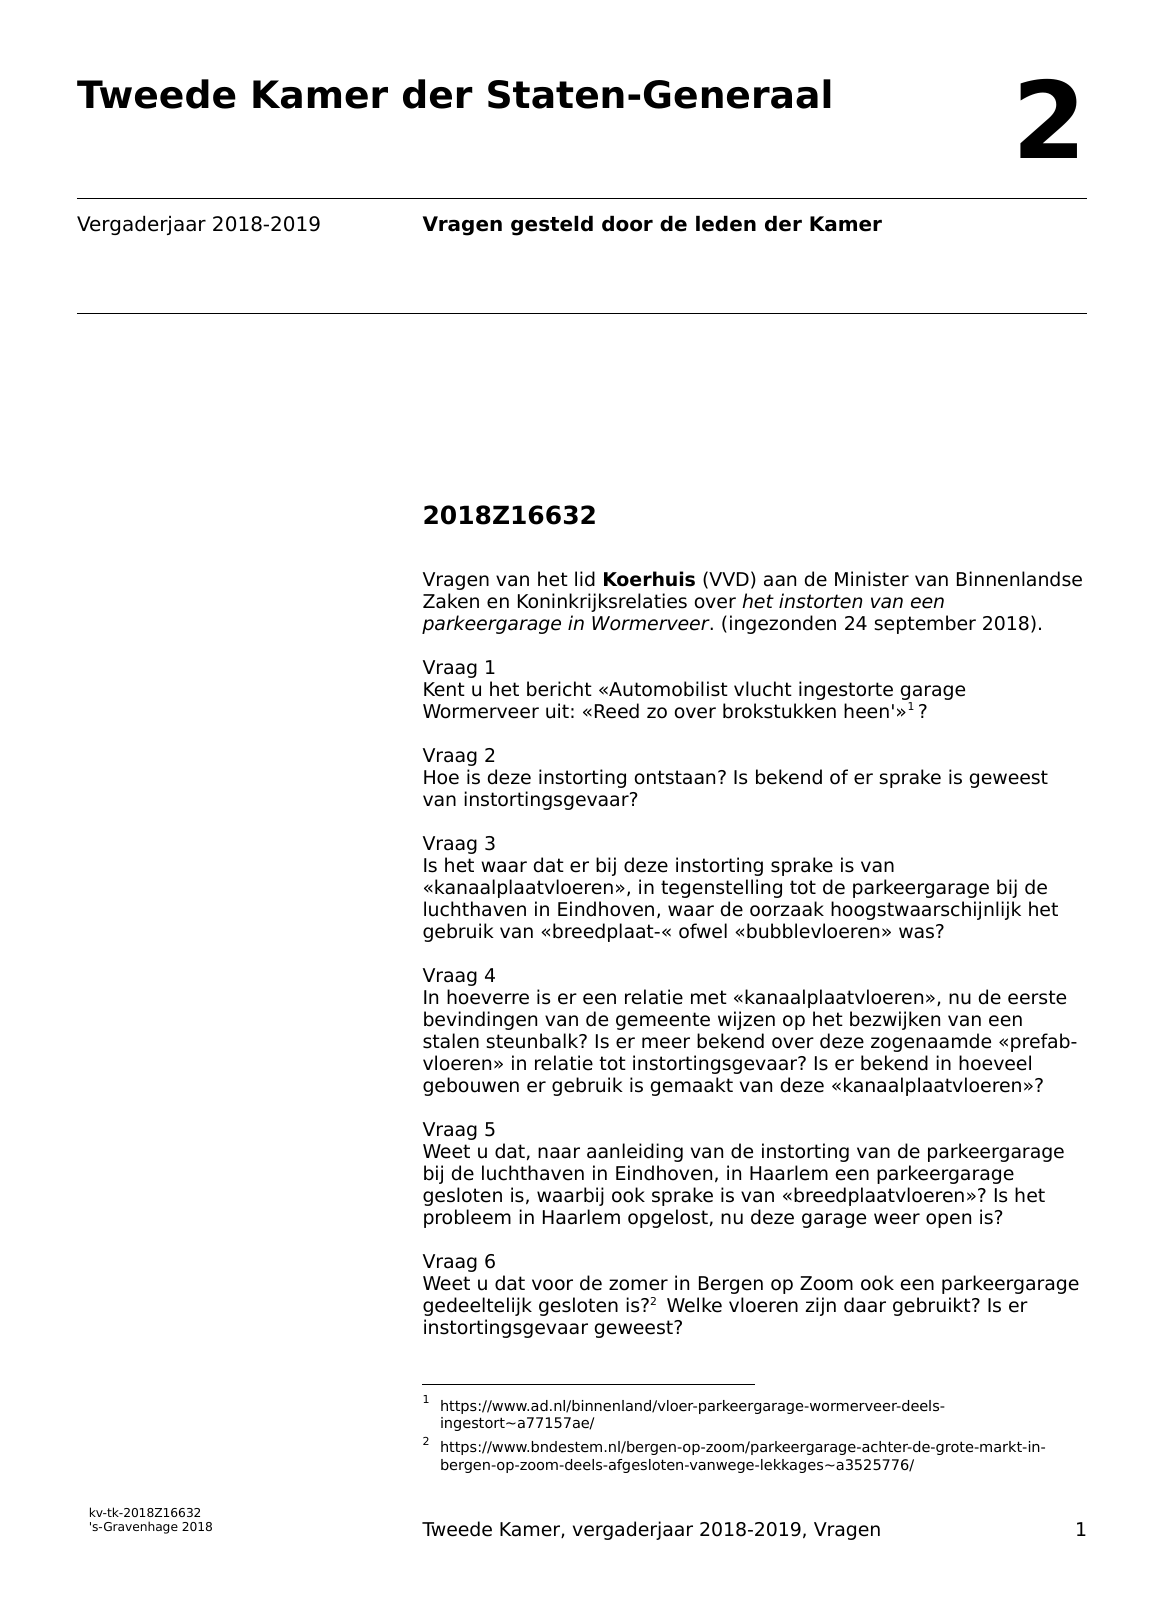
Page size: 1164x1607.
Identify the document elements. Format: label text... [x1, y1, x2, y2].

table_header 2 [886, 59, 1087, 198]
text 2018Z16632 [422, 501, 1087, 531]
text In hoeverre is er een relatie met «kanaalplaatvloeren», nu de eerste bevindingen van de gemeente wijzen op het bezwijken van een stalen steunbalk? Is er meer bekend over deze zogenaamde «prefab-vloeren» in relatie tot instortingsgevaar? Is er bekend in hoeveel gebouwen er gebruik is gemaakt van deze «kanaalplaatvloeren»? [422, 987, 1087, 1097]
text kv-tk-2018Z16632 [88, 1506, 323, 1520]
text Weet u dat voor de zomer in Bergen op Zoom ook een parkeergarage gedeeltelijk gesloten is? Welke vloeren zijn daar gebruikt? Is er instortingsgevaar geweest? [422, 1273, 1087, 1339]
text https://www.ad.nl/binnenland/vloer-parkeergarage-wormerveer-deels-ingestort~a77157ae/ [422, 1393, 1087, 1432]
text 's-Gravenhage 2018 [88, 1520, 323, 1534]
text Vragen van het lid Koerhuis (VVD) aan de Minister van Binnenlandse Zaken en Koninkrijksrelaties over het instorten van een parkeergarage in Wormerveer. (ingezonden 24 september 2018). [422, 569, 1087, 635]
text Weet u dat, naar aanleiding van de instorting van de parkeergarage bij de luchthaven in Eindhoven, in Haarlem een parkeergarage gesloten is, waarbij ook sprake is van «breedplaatvloeren»? Is het probleem in Haarlem opgelost, nu deze garage weer open is? [422, 1141, 1087, 1229]
text Vraag 3 [422, 833, 1087, 855]
table_cell Vergaderjaar 2018-2019 [77, 199, 422, 313]
text Is het waar dat er bij deze instorting sprake is van «kanaalplaatvloeren», in tegenstelling tot de parkeergarage bij de luchthaven in Eindhoven, waar de oorzaak hoogstwaarschijnlijk het gebruik van «breedplaat-« ofwel «bubblevloeren» was? [422, 855, 1087, 943]
text Vraag 4 [422, 965, 1087, 987]
text https://www.bndestem.nl/bergen-op-zoom/parkeergarage-achter-de-grote-markt-in-bergen-op-zoom-deels-afgesloten-vanwege-lekkages~a3525776/ [422, 1435, 1087, 1474]
text Hoe is deze instorting ontstaan? Is bekend of er sprake is geweest van instortingsgevaar? [422, 767, 1087, 811]
text Kent u het bericht «Automobilist vlucht ingestorte garage Wormerveer uit: «Reed zo over brokstukken heen'»? [422, 679, 1087, 723]
table_cell Vragen gesteld door de leden der Kamer [422, 199, 1087, 313]
text Vraag 2 [422, 745, 1087, 767]
text Vraag 6 [422, 1251, 1087, 1273]
table_header Tweede Kamer der Staten-Generaal [77, 59, 886, 198]
text Vraag 5 [422, 1119, 1087, 1141]
text Vraag 1 [422, 657, 1087, 679]
